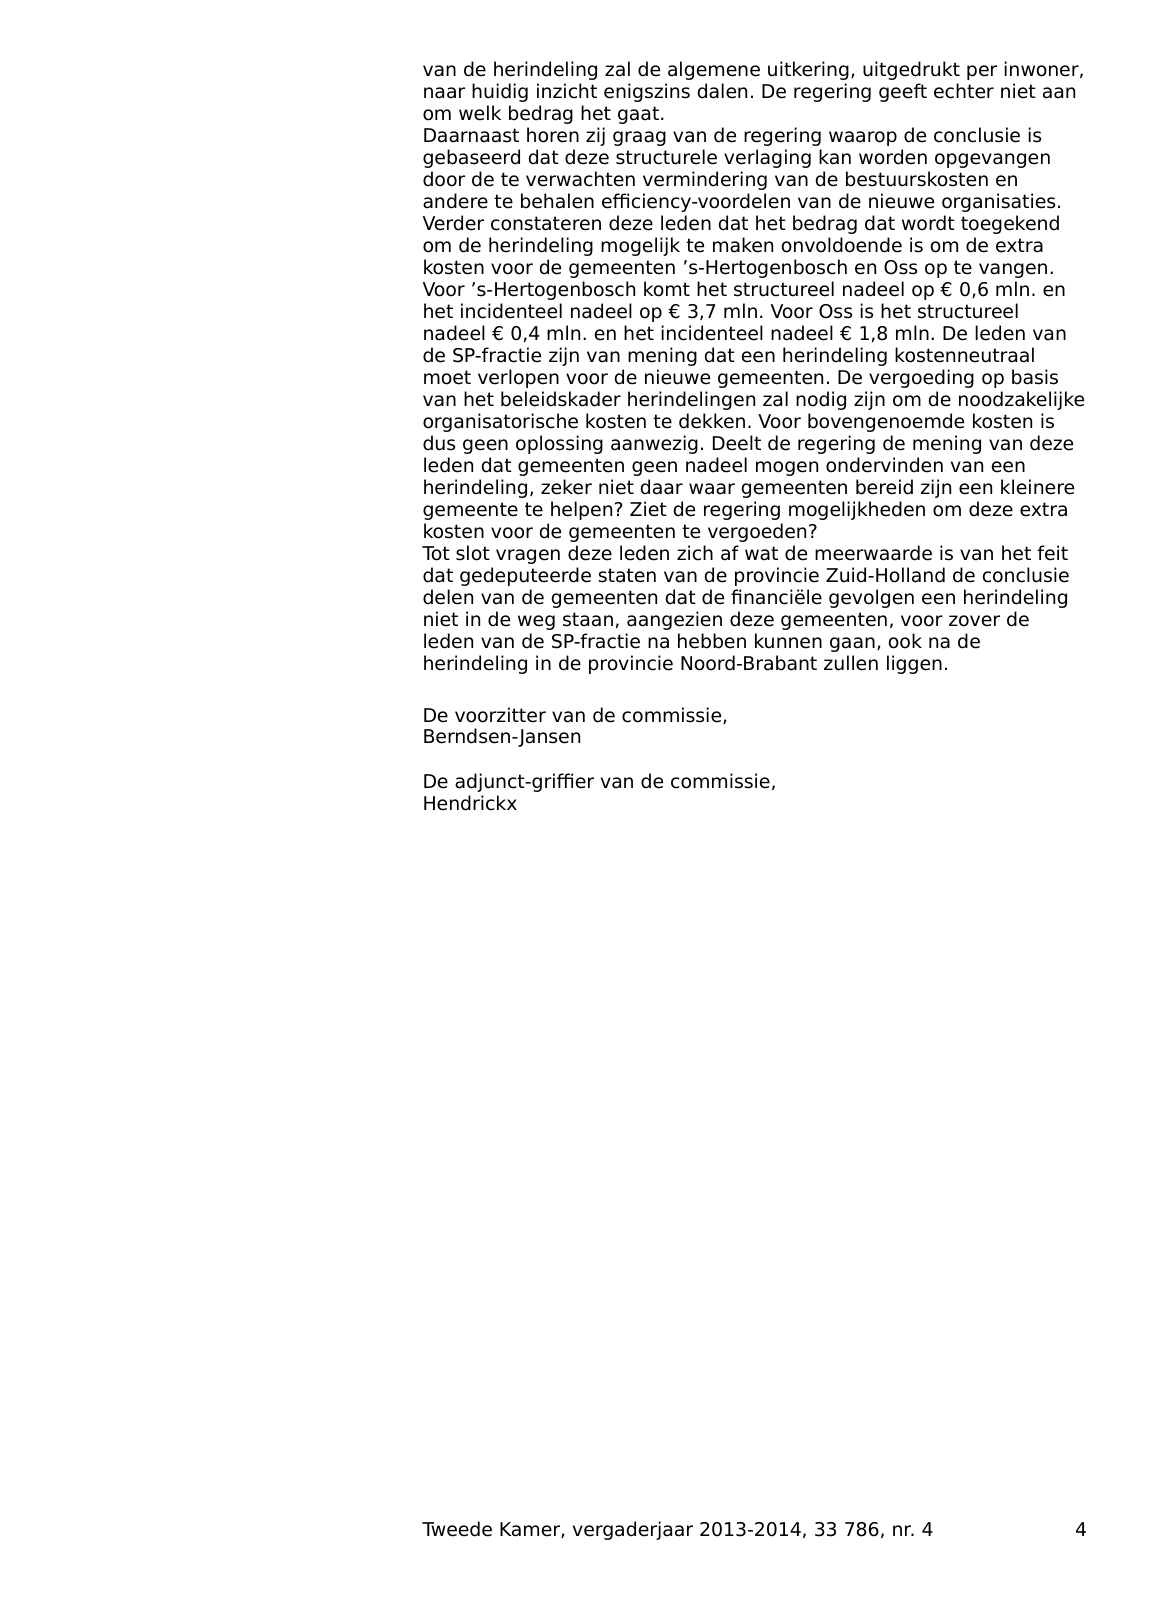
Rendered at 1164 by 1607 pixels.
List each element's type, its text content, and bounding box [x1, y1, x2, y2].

text van de herindeling zal de algemene uitkering, uitgedrukt per inwoner, naar huidig inzicht enigszins dalen. De regering geeft echter niet aan om welk bedrag het gaat. [422, 59, 1087, 125]
text De voorzitter van de commissie, Berndsen-Jansen [422, 704, 1087, 748]
text Verder constateren deze leden dat het bedrag dat wordt toegekend om de herindeling mogelijk te maken onvoldoende is om de extra kosten voor de gemeenten ’s-Hertogenbosch en Oss op te vangen. Voor ’s-Hertogenbosch komt het structureel nadeel op € 0,6 mln. en het incidenteel nadeel op € 3,7 mln. Voor Oss is het structureel nadeel € 0,4 mln. en het incidenteel nadeel € 1,8 mln. De leden van de SP-fractie zijn van mening dat een herindeling kostenneutraal moet verlopen voor de nieuwe gemeenten. De vergoeding op basis van het beleidskader herindelingen zal nodig zijn om de noodzakelijke organisatorische kosten te dekken. Voor bovengenoemde kosten is dus geen oplossing aanwezig. Deelt de regering de mening van deze leden dat gemeenten geen nadeel mogen ondervinden van een herindeling, zeker niet daar waar gemeenten bereid zijn een kleinere gemeente te helpen? Ziet de regering mogelijkheden om deze extra kosten voor de gemeenten te vergoeden? [422, 213, 1087, 543]
text Tot slot vragen deze leden zich af wat de meerwaarde is van het feit dat gedeputeerde staten van de provincie Zuid-Holland de conclusie delen van de gemeenten dat de financiële gevolgen een herindeling niet in de weg staan, aangezien deze gemeenten, voor zover de leden van de SP-fractie na hebben kunnen gaan, ook na de herindeling in de provincie Noord-Brabant zullen liggen. [422, 543, 1087, 674]
text Daarnaast horen zij graag van de regering waarop de conclusie is gebaseerd dat deze structurele verlaging kan worden opgevangen door de te verwachten vermindering van de bestuurskosten en andere te behalen efficiency-voordelen van de nieuwe organisaties. [422, 125, 1087, 213]
text De adjunct-griffier van de commissie, Hendrickx [422, 771, 1087, 814]
